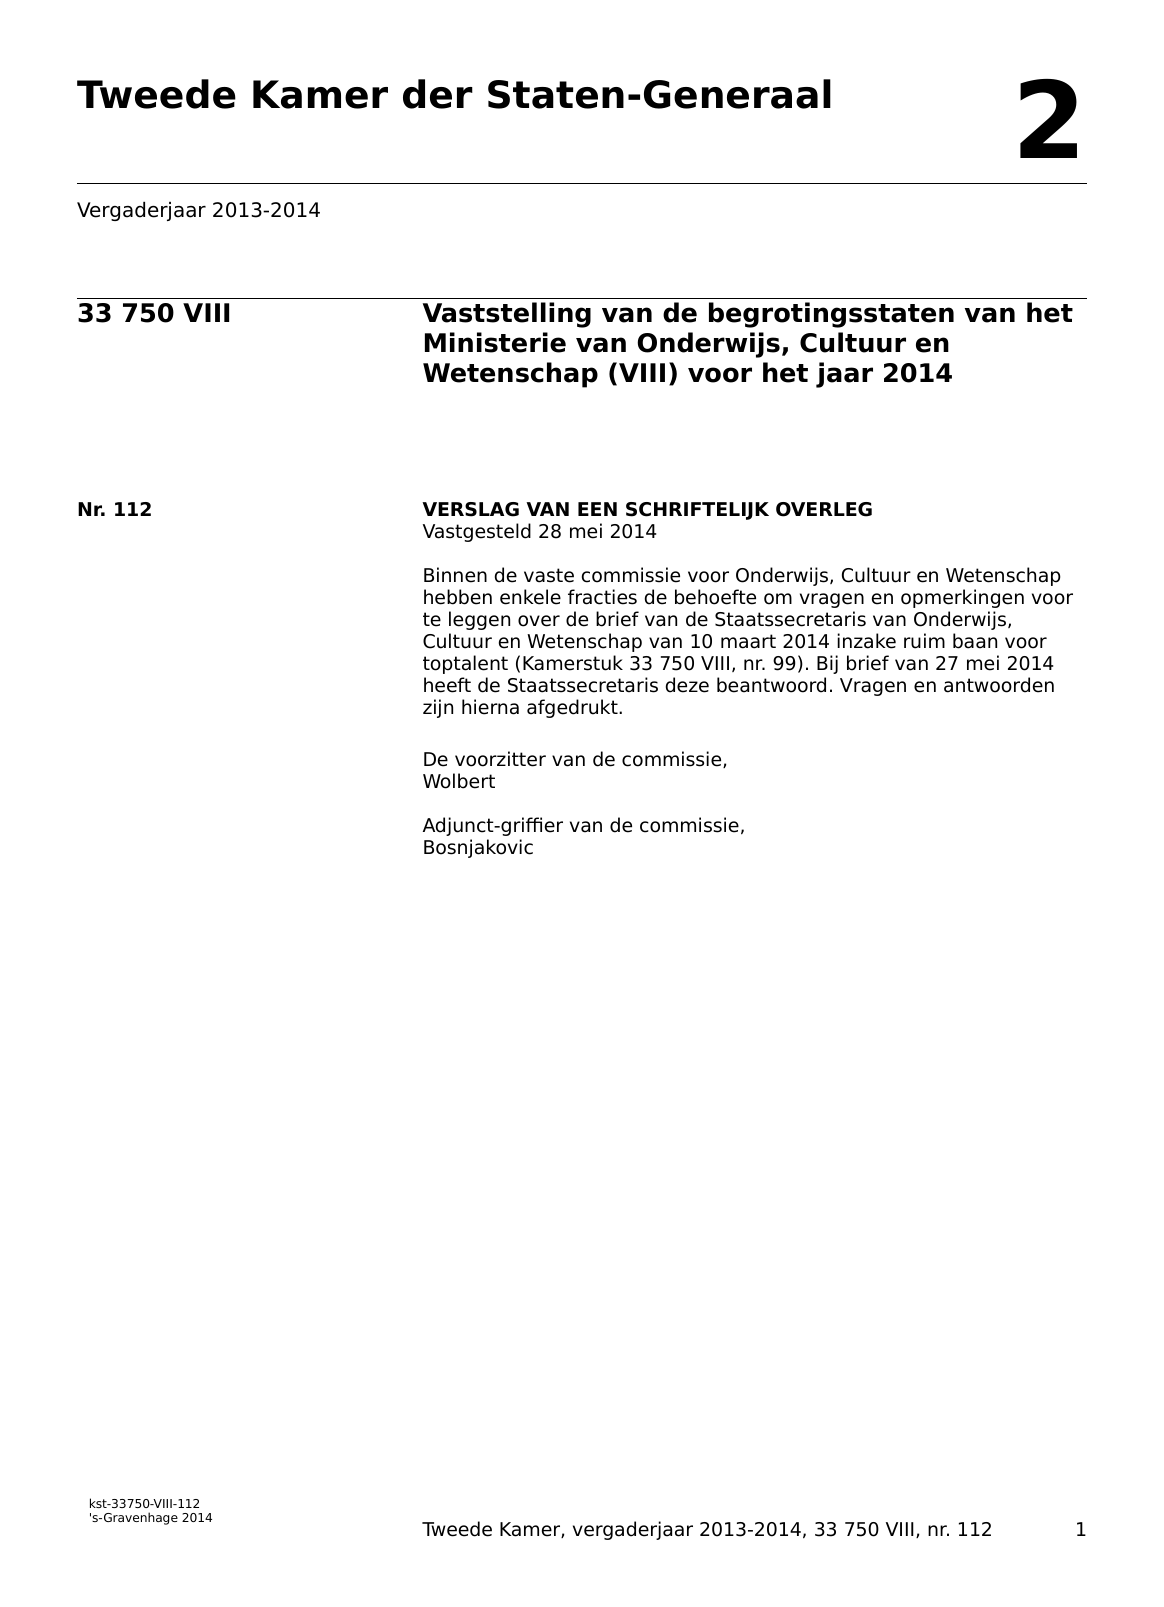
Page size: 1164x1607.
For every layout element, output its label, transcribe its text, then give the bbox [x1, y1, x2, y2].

text Vastgesteld 28 mei 2014 [422, 521, 1087, 543]
subtitle Nr. 112 VERSLAG VAN EEN SCHRIFTELIJK OVERLEG [77, 499, 1087, 521]
text 's-Gravenhage 2014 [88, 1511, 323, 1525]
table_header 2 [886, 59, 1087, 183]
text De voorzitter van de commissie, Wolbert [422, 749, 1087, 793]
text Binnen de vaste commissie voor Onderwijs, Cultuur en Wetenschap hebben enkele fracties de behoefte om vragen en opmerkingen voor te leggen over de brief van de Staatssecretaris van Onderwijs, Cultuur en Wetenschap van 10 maart 2014 inzake ruim baan voor toptalent (Kamerstuk 33 750 VIII, nr. 99). Bij brief van 27 mei 2014 heeft de Staatssecretaris deze beantwoord. Vragen en antwoorden zijn hierna afgedrukt. [422, 565, 1087, 719]
text Adjunct-griffier van de commissie, Bosnjakovic [422, 815, 1087, 859]
subtitle 33 750 VIII Vaststelling van de begrotingsstaten van het Ministerie van Onderwijs, Cultuur en Wetenschap (VIII) voor het jaar 2014 [77, 299, 1087, 388]
table_cell Vergaderjaar 2013-2014 [77, 184, 1087, 298]
text kst-33750-VIII-112 [88, 1497, 323, 1511]
table_header Tweede Kamer der Staten-Generaal [77, 59, 886, 183]
